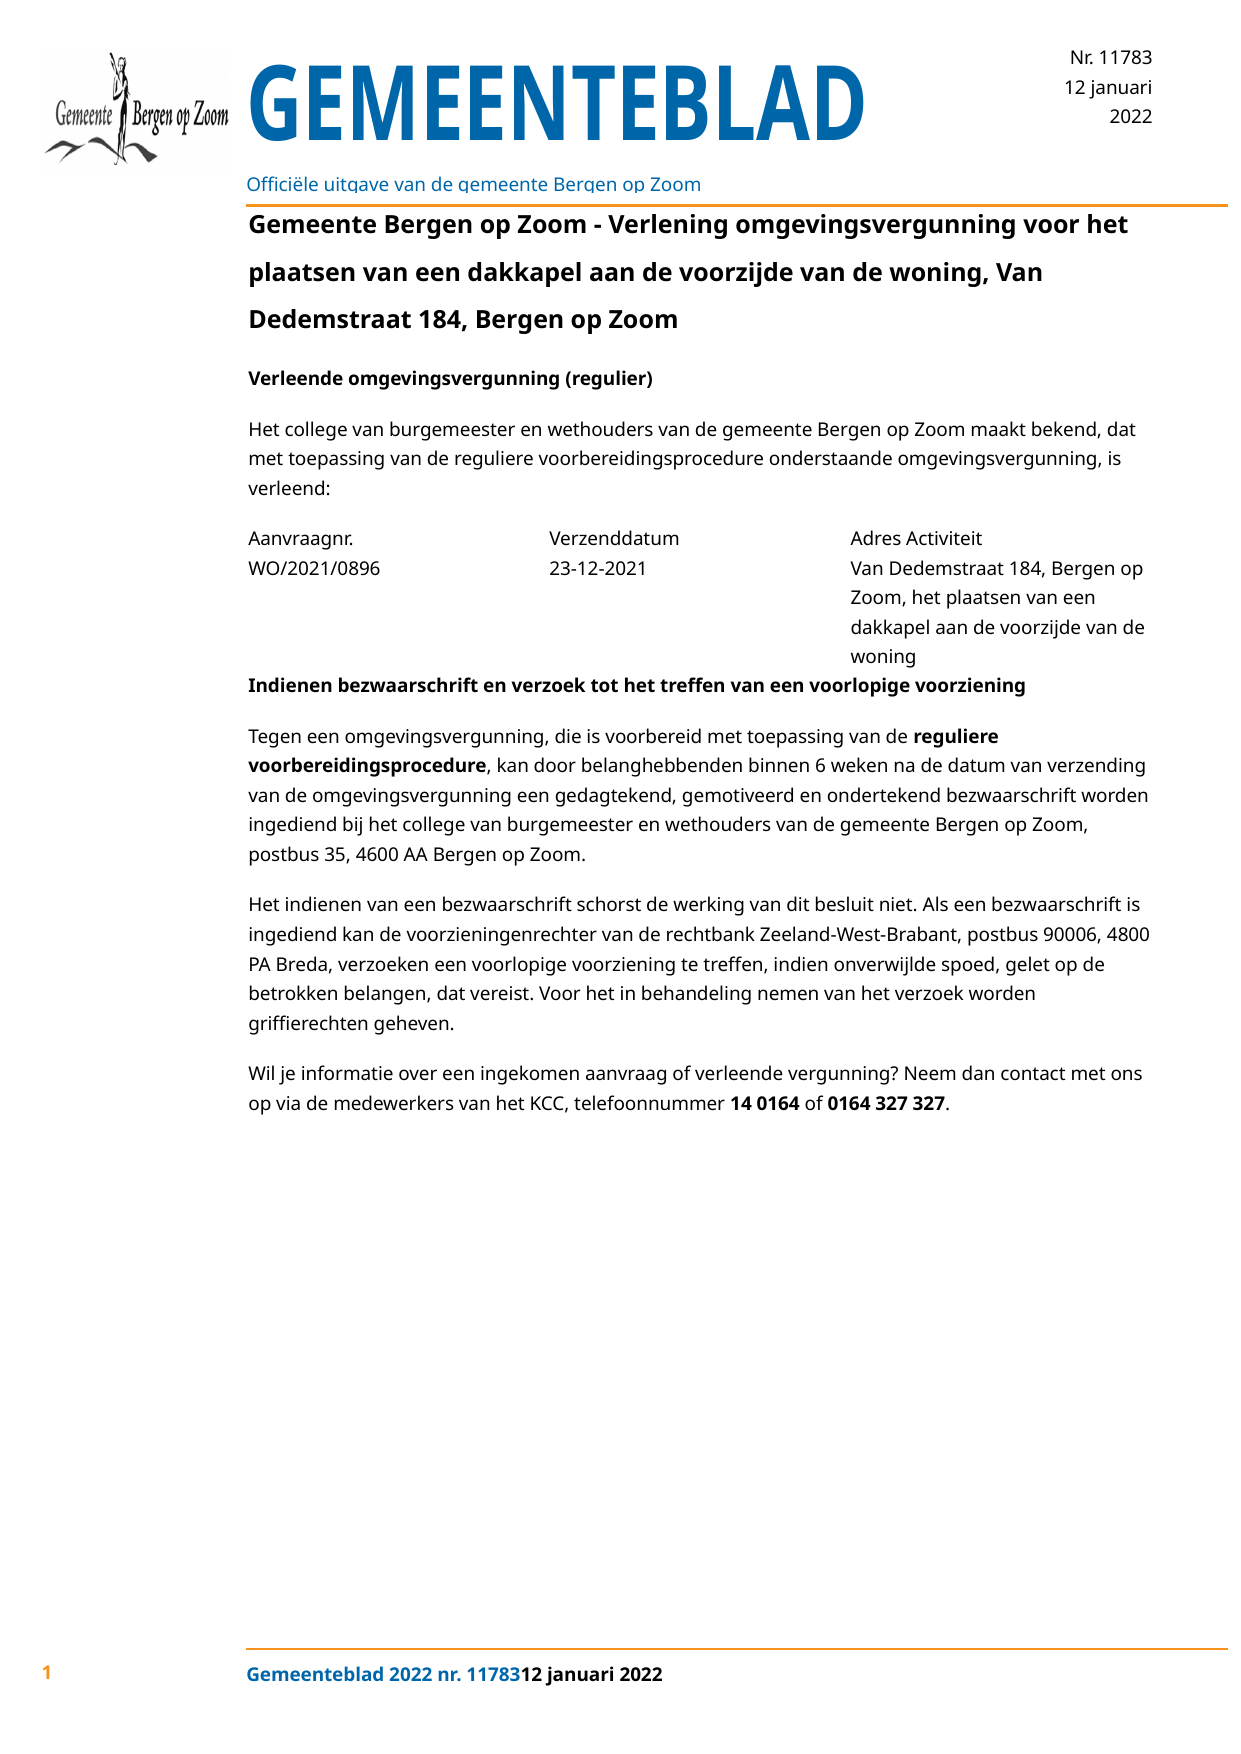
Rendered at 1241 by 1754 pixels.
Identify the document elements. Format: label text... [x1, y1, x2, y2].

text Wil je informatie over een ingekomen aanvraag of verleende vergunning? Neem dan contact met ons op via de medewerkers van het KCC, telefoonnummer 14 0164 of 0164 327 327. [248, 1060, 1152, 1116]
table_header Aanvraagnr. [248, 526, 549, 551]
text Indienen bezwaarschrift en verzoek tot het treffen van een voorlopige voorziening [248, 672, 1152, 698]
text Gemeente Bergen op Zoom - Verlening omgevingsvergunning voor het plaatsen van een dakkapel aan de voorzijde van de woning, Van Dedemstraat 184, Bergen op Zoom [248, 207, 1152, 336]
table_header Adres Activiteit [850, 526, 1152, 551]
text Het college van burgemeester en wethouders van de gemeente Bergen op Zoom maakt bekend, dat met toepassing van de reguliere voorbereidingsprocedure onderstaande omgevingsvergunning, is verleend: [248, 416, 1152, 501]
picture [41, 47, 231, 172]
text Het indienen van een bezwaarschrift schorst de werking van dit besluit niet. Als een bezwaarschrift is ingediend kan de voorzieningenrechter van de rechtbank Zeeland-West-Brabant, postbus 90006, 4800 PA Breda, verzoeken een voorlopige voorziening te treffen, indien onverwijlde spoed, gelet op de betrokken belangen, dat vereist. Voor het in behandeling nemen van het verzoek worden griffierechten geheven. [248, 892, 1152, 1036]
table_header Verzenddatum [549, 526, 850, 551]
text Tegen een omgevingsvergunning, die is voorbereid met toepassing van de reguliere voorbereidingsprocedure, kan door belanghebbenden binnen 6 weken na de datum van verzending van de omgevingsvergunning een gedagtekend, gemotiveerd en ondertekend bezwaarschrift worden ingediend bij het college van burgemeester en wethouders van de gemeente Bergen op Zoom, postbus 35, 4600 AA Bergen op Zoom. [248, 723, 1152, 867]
table_header 23-12-2021 [549, 555, 850, 669]
text Verleende omgevingsvergunning (regulier) [248, 366, 1152, 391]
table_header WO/2021/0896 [248, 555, 549, 669]
table_header Van Dedemstraat 184, Bergen op Zoom, het plaatsen van een dakkapel aan de voorzijde van de woning [850, 555, 1152, 669]
